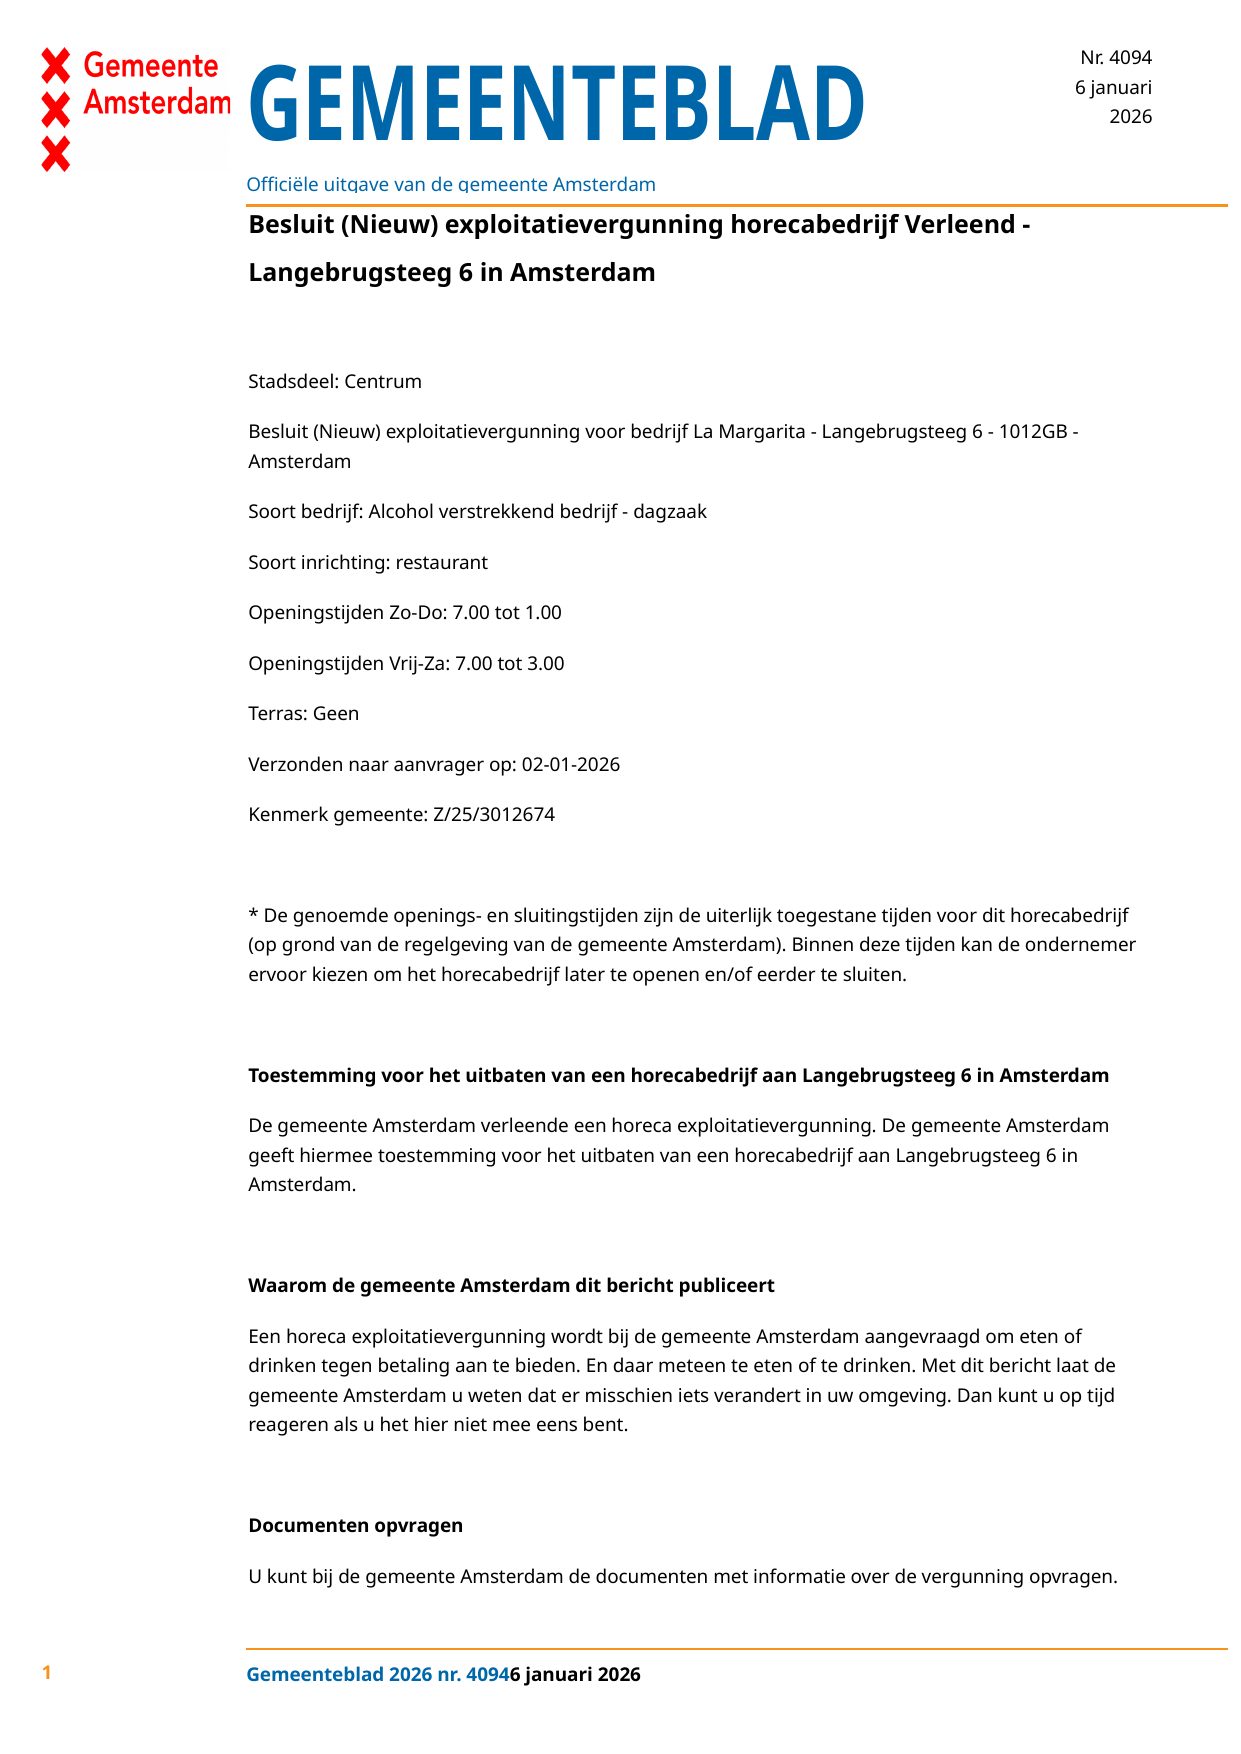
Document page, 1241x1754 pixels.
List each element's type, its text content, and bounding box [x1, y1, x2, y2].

text Soort bedrijf: Alcohol verstrekkend bedrijf - dagzaak [248, 499, 1152, 524]
text Besluit (Nieuw) exploitatievergunning voor bedrijf La Margarita - Langebrugsteeg 6 - 1012GB - Amsterdam [248, 419, 1152, 474]
text Kenmerk gemeente: Z/25/3012674 [248, 801, 1152, 827]
text Openingstijden Vrij-Za: 7.00 tot 3.00 [248, 650, 1152, 676]
text * De genoemde openings- en sluitingstijden zijn de uiterlijk toegestane tijden voor dit horecabedrijf (op grond van de regelgeving van de gemeente Amsterdam). Binnen deze tijden kan de ondernemer ervoor kiezen om het horecabedrijf later te openen en/of eerder te sluiten. [248, 902, 1152, 987]
picture [41, 47, 231, 172]
text Terras: Geen [248, 700, 1152, 726]
text Openingstijden Zo-Do: 7.00 tot 1.00 [248, 599, 1152, 625]
text De gemeente Amsterdam verleende een horeca exploitatievergunning. De gemeente Amsterdam geeft hiermee toestemming voor het uitbaten van een horecabedrijf aan Langebrugsteeg 6 in Amsterdam. [248, 1112, 1152, 1197]
text Besluit (Nieuw) exploitatievergunning horecabedrijf Verleend - Langebrugsteeg 6 in Amsterdam [248, 207, 1152, 288]
text Verzonden naar aanvrager op: 02-01-2026 [248, 751, 1152, 777]
text U kunt bij de gemeente Amsterdam de documenten met informatie over de vergunning opvragen. [248, 1563, 1152, 1589]
text Documenten opvragen [248, 1512, 1152, 1538]
text Een horeca exploitatievergunning wordt bij de gemeente Amsterdam aangevraagd om eten of drinken tegen betaling aan te bieden. En daar meteen te eten of te drinken. Met dit bericht laat de gemeente Amsterdam u weten dat er misschien iets verandert in uw omgeving. Dan kunt u op tijd reageren als u het hier niet mee eens bent. [248, 1323, 1152, 1437]
text Stadsdeel: Centrum [248, 368, 1152, 394]
text Soort inrichting: restaurant [248, 549, 1152, 575]
text Toestemming voor het uitbaten van een horecabedrijf aan Langebrugsteeg 6 in Amsterdam [248, 1062, 1152, 1088]
text Waarom de gemeente Amsterdam dit bericht publiceert [248, 1272, 1152, 1298]
